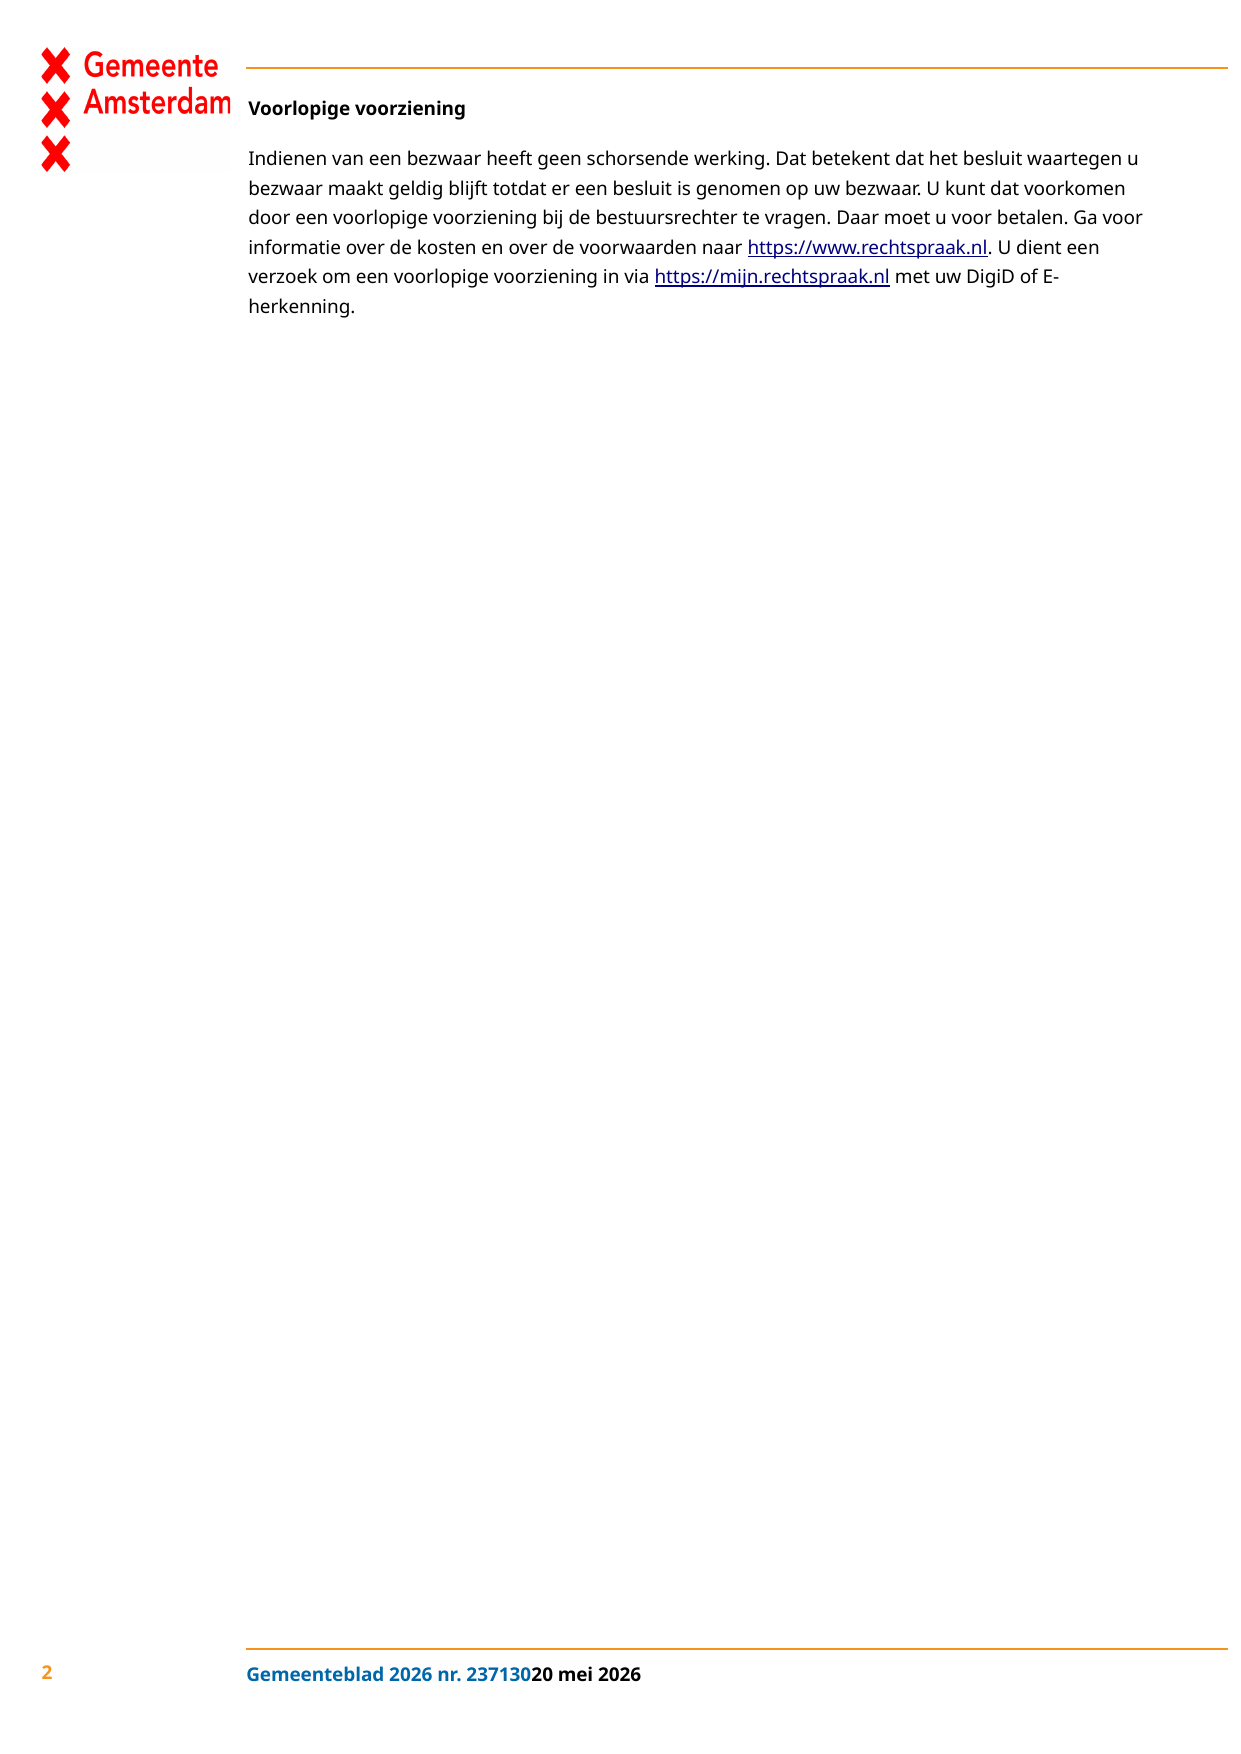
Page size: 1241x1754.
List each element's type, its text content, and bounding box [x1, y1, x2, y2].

text Indienen van een bezwaar heeft geen schorsende werking. Dat betekent dat het besluit waartegen u bezwaar maakt geldig blijft totdat er een besluit is genomen op uw bezwaar. U kunt dat voorkomen door een voorlopige voorziening bij de bestuursrechter te vragen. Daar moet u voor betalen. Ga voor informatie over de kosten en over de voorwaarden naar https://www.rechtspraak.nl. U dient een verzoek om een voorlopige voorziening in via https://mijn.rechtspraak.nl met uw DigiD of E-herkenning. [248, 145, 1152, 319]
picture [41, 47, 231, 172]
text Voorlopige voorziening [248, 95, 1152, 121]
